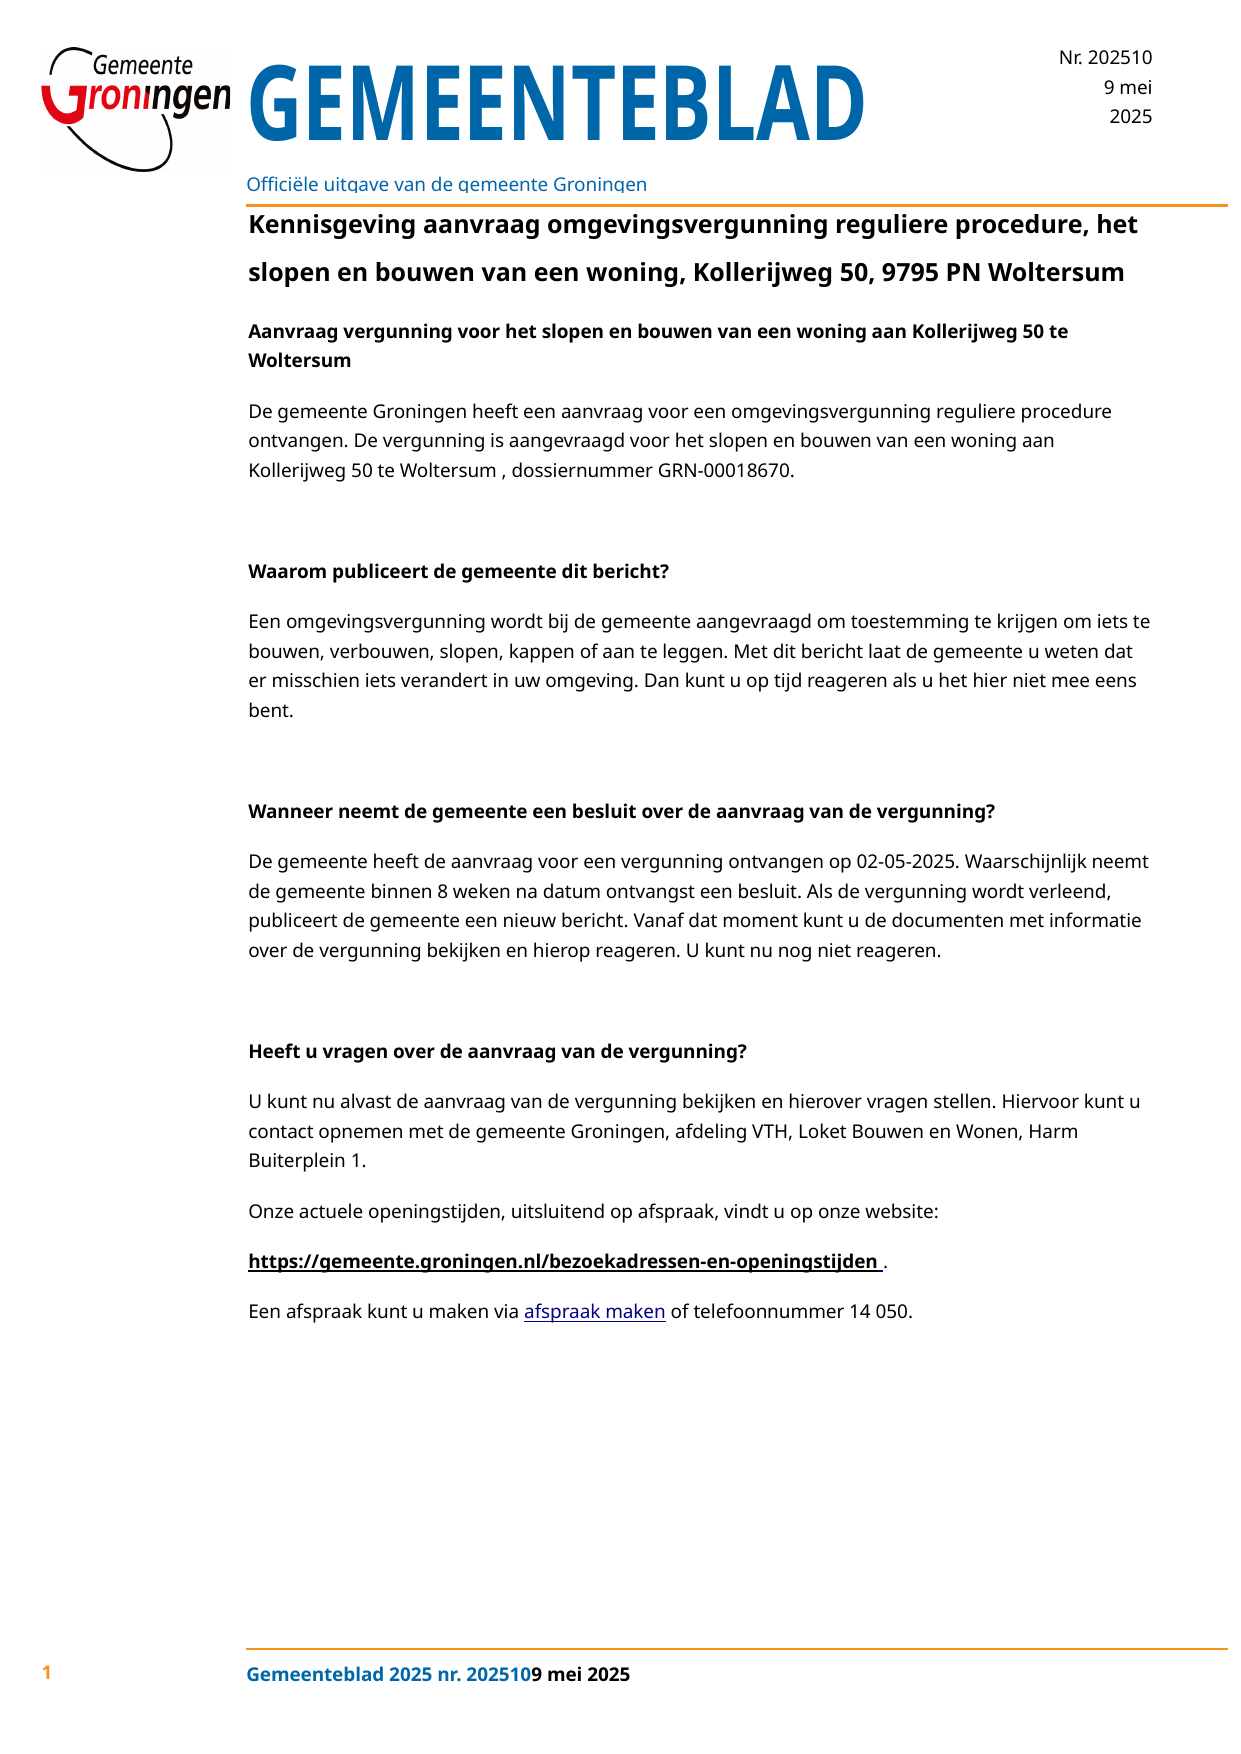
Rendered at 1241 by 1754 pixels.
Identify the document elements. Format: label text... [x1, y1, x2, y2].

text Een afspraak kunt u maken via afspraak maken of telefoonnummer 14 050. [248, 1299, 1152, 1324]
text Kennisgeving aanvraag omgevingsvergunning reguliere procedure, het slopen en bouwen van een woning, Kollerijweg 50, 9795 PN Woltersum [248, 207, 1152, 288]
text Wanneer neemt de gemeente een besluit over de aanvraag van de vergunning? [248, 798, 1152, 824]
text https://gemeente.groningen.nl/bezoekadressen-en-openingstijden . [248, 1248, 1152, 1274]
text Aanvraag vergunning voor het slopen en bouwen van een woning aan Kollerijweg 50 te Woltersum [248, 318, 1152, 373]
text Heeft u vragen over de aanvraag van de vergunning? [248, 1038, 1152, 1064]
text U kunt nu alvast de aanvraag van de vergunning bekijken en hierover vragen stellen. Hiervoor kunt u contact opnemen met de gemeente Groningen, afdeling VTH, Loket Bouwen en Wonen, Harm Buiterplein 1. [248, 1088, 1152, 1173]
text De gemeente heeft de aanvraag voor een vergunning ontvangen op 02-05-2025. Waarschijnlijk neemt de gemeente binnen 8 weken na datum ontvangst een besluit. Als de vergunning wordt verleend, publiceert de gemeente een nieuw bericht. Vanaf dat moment kunt u de documenten met informatie over de vergunning bekijken en hierop reageren. U kunt nu nog niet reageren. [248, 848, 1152, 963]
text Onze actuele openingstijden, uitsluitend op afspraak, vindt u op onze website: [248, 1198, 1152, 1224]
picture [41, 47, 231, 172]
text Waarom publiceert de gemeente dit bericht? [248, 558, 1152, 584]
text De gemeente Groningen heeft een aanvraag voor een omgevingsvergunning reguliere procedure ontvangen. De vergunning is aangevraagd voor het slopen en bouwen van een woning aan Kollerijweg 50 te Woltersum , dossiernummer GRN-00018670. [248, 398, 1152, 483]
text Een omgevingsvergunning wordt bij de gemeente aangevraagd om toestemming te krijgen om iets te bouwen, verbouwen, slopen, kappen of aan te leggen. Met dit bericht laat de gemeente u weten dat er misschien iets verandert in uw omgeving. Dan kunt u op tijd reageren als u het hier niet mee eens bent. [248, 608, 1152, 723]
